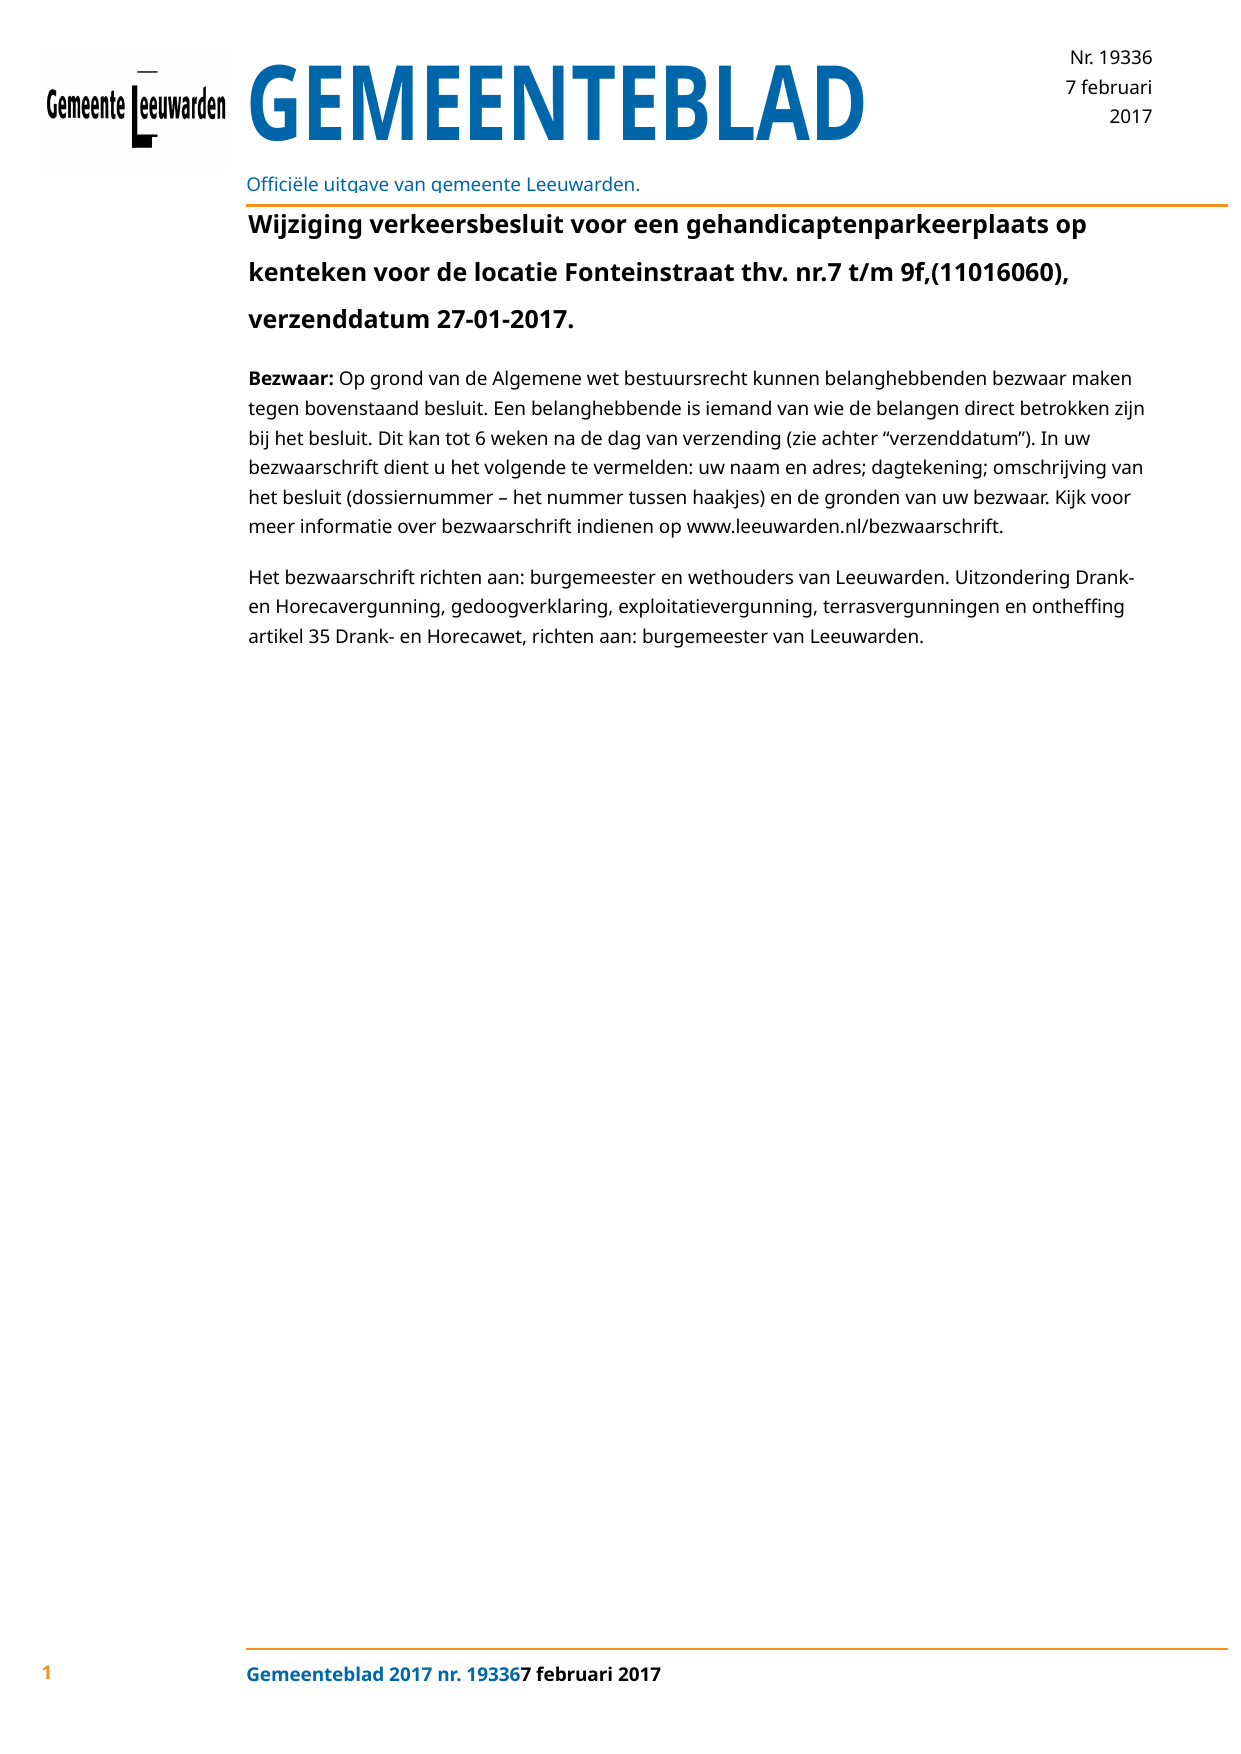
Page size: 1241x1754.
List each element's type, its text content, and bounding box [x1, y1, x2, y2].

picture [41, 47, 231, 172]
text Bezwaar: Op grond van de Algemene wet bestuursrecht kunnen belanghebbenden bezwaar maken tegen bovenstaand besluit. Een belanghebbende is iemand van wie de belangen direct betrokken zijn bij het besluit. Dit kan tot 6 weken na de dag van verzending (zie achter “verzenddatum”). In uw bezwaarschrift dient u het volgende te vermelden: uw naam en adres; dagtekening; omschrijving van het besluit (dossiernummer – het nummer tussen haakjes) en de gronden van uw bezwaar. Kijk voor meer informatie over bezwaarschrift indienen op www.leeuwarden.nl/bezwaarschrift. [248, 366, 1152, 539]
text Wijziging verkeersbesluit voor een gehandicaptenparkeerplaats op kenteken voor de locatie Fonteinstraat thv. nr.7 t/m 9f,(11016060), verzenddatum 27-01-2017. [248, 207, 1152, 336]
text Het bezwaarschrift richten aan: burgemeester en wethouders van Leeuwarden. Uitzondering Drank- en Horecavergunning, gedoogverklaring, exploitatievergunning, terrasvergunningen en ontheffing artikel 35 Drank- en Horecawet, richten aan: burgemeester van Leeuwarden. [248, 564, 1152, 649]
